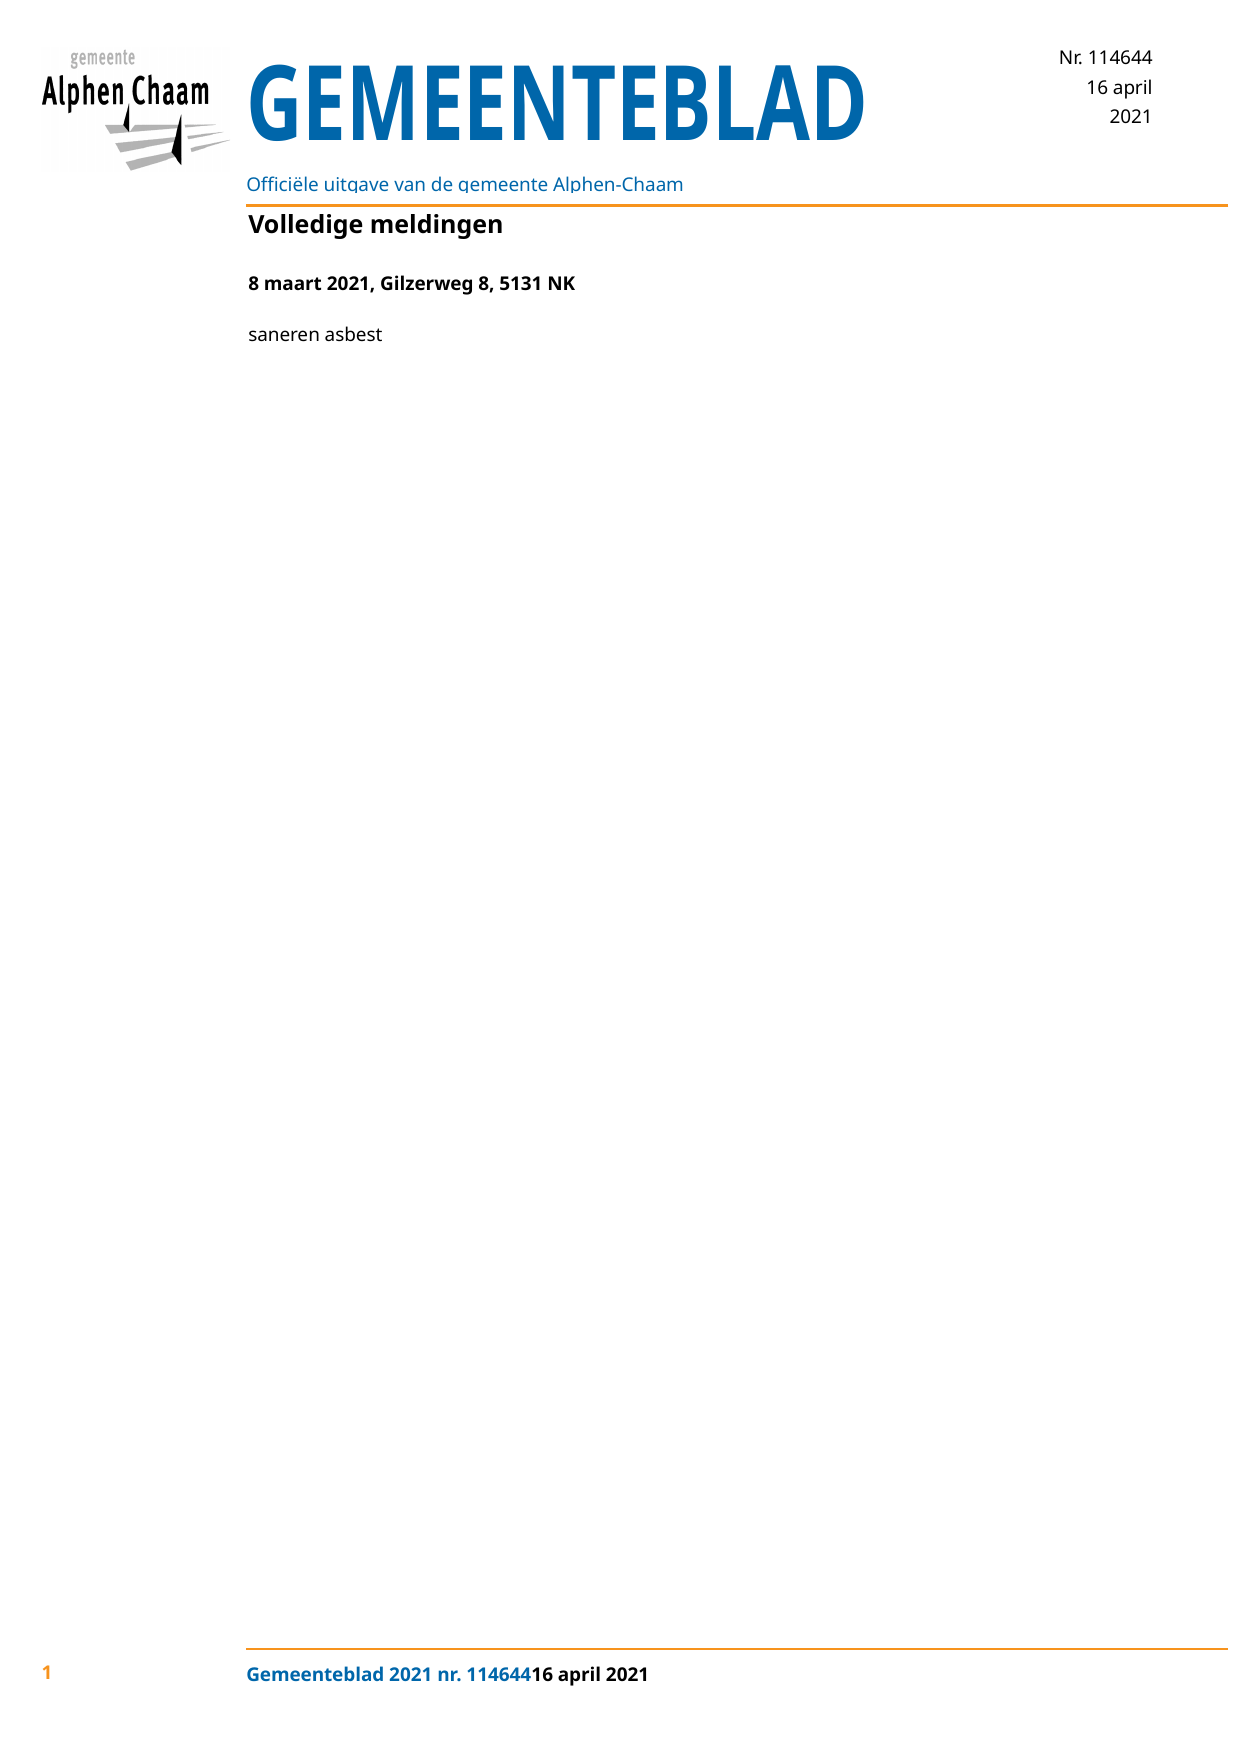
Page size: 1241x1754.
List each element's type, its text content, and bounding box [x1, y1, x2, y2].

text Volledige meldingen [248, 207, 1152, 241]
picture [41, 47, 231, 172]
text 8 maart 2021, Gilzerweg 8, 5131 NK [248, 270, 1152, 296]
text saneren asbest [248, 321, 1152, 346]
